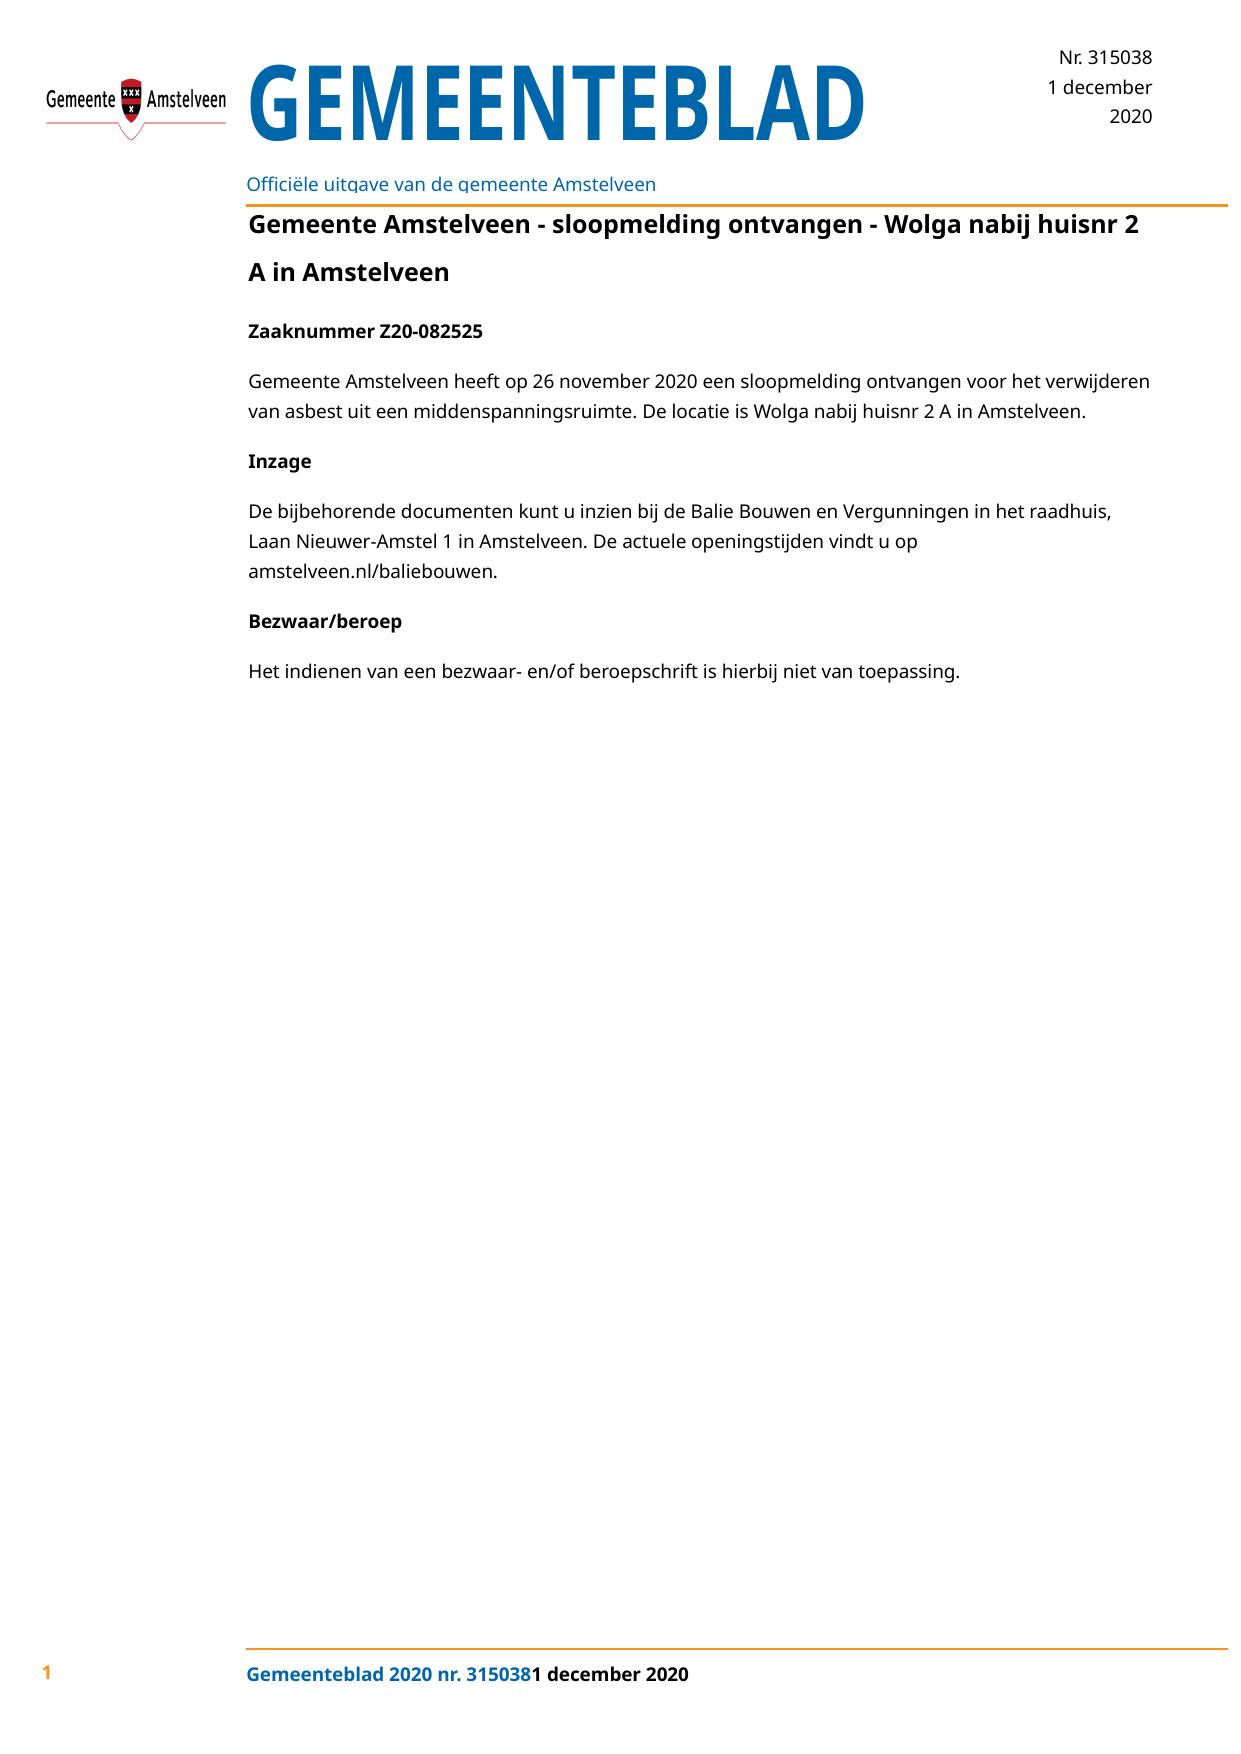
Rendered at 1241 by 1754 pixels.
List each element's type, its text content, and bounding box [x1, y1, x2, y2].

text Inzage [248, 448, 1152, 474]
text Zaaknummer Z20-082525 [248, 318, 1152, 344]
text Het indienen van een bezwaar- en/of beroepschrift is hierbij niet van toepassing. [248, 659, 1152, 684]
picture [41, 47, 231, 172]
text Bezwaar/beroep [248, 608, 1152, 634]
text De bijbehorende documenten kunt u inzien bij de Balie Bouwen en Vergunningen in het raadhuis, Laan Nieuwer-Amstel 1 in Amstelveen. De actuele openingstijden vindt u op amstelveen.nl/baliebouwen. [248, 499, 1152, 584]
text Gemeente Amstelveen heeft op 26 november 2020 een sloopmelding ontvangen voor het verwijderen van asbest uit een middenspanningsruimte. De locatie is Wolga nabij huisnr 2 A in Amstelveen. [248, 368, 1152, 424]
text Gemeente Amstelveen - sloopmelding ontvangen - Wolga nabij huisnr 2 A in Amstelveen [248, 207, 1152, 288]
